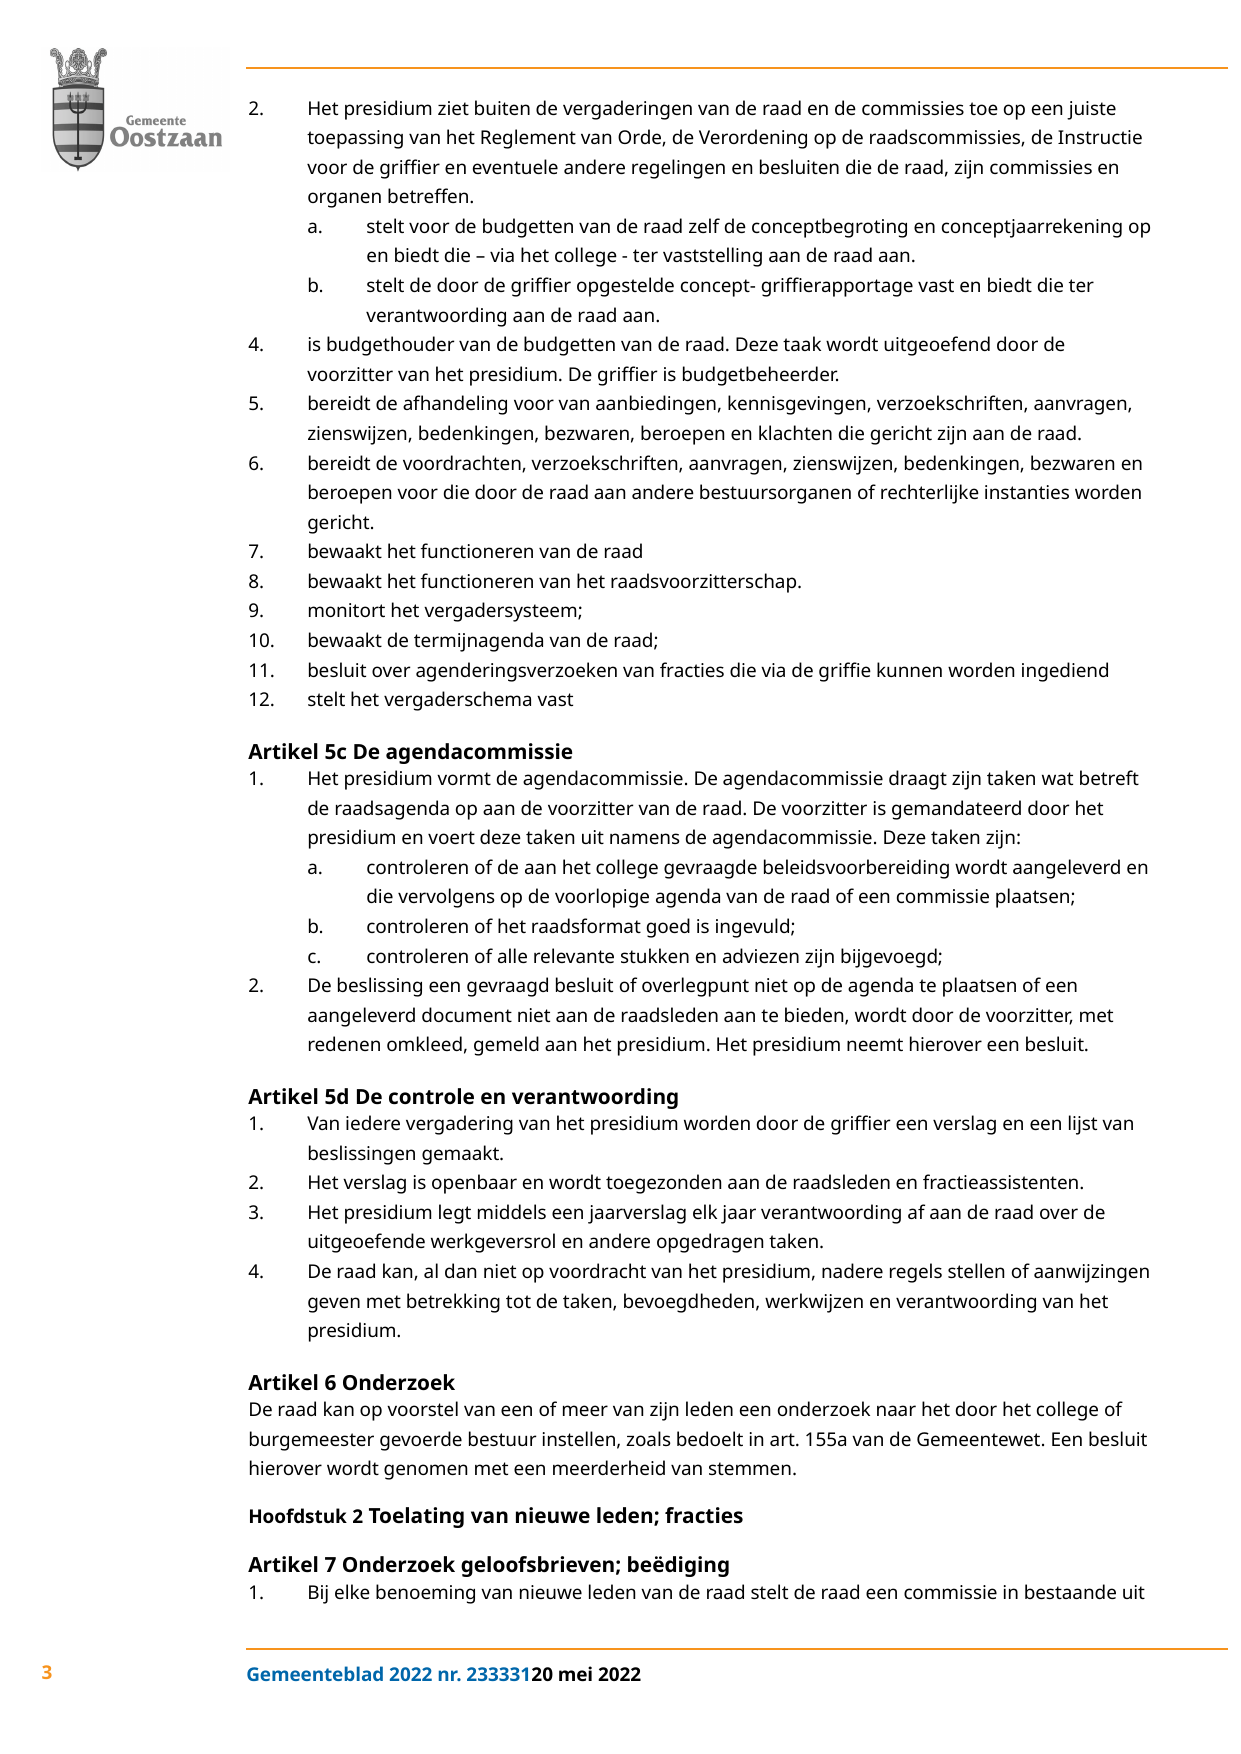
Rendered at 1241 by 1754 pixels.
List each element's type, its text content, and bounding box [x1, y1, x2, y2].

text Artikel 5c De agendacommissie [248, 737, 1152, 765]
list Van iedere vergadering van het presidium worden door de griffier een verslag en een lijst van beslissingen gemaakt. [248, 1110, 1152, 1166]
list Het presidium legt middels een jaarverslag elk jaar verantwoording af aan de raad over de uitgeoefende werkgeversrol en andere opgedragen taken. [248, 1199, 1152, 1254]
list Het presidium ziet buiten de vergaderingen van de raad en de commissies toe op een juiste toepassing van het Reglement van Orde, de Verordening op de raadscommissies, de Instructie voor de griffier en eventuele andere regelingen en besluiten die de raad, zijn commissies en organen betreffen. [248, 95, 1152, 209]
list controleren of de aan het college gevraagde beleidsvoorbereiding wordt aangeleverd en die vervolgens op de voorlopige agenda van de raad of een commissie plaatsen; [307, 854, 1152, 909]
list bereidt de afhandeling voor van aanbiedingen, kennisgevingen, verzoekschriften, aanvragen, zienswijzen, bedenkingen, bezwaren, beroepen en klachten die gericht zijn aan de raad. [248, 391, 1152, 446]
text Artikel 5d De controle en verantwoording [248, 1082, 1152, 1110]
text Artikel 7 Onderzoek geloofsbrieven; beëdiging [248, 1550, 1152, 1579]
text Artikel 6 Onderzoek [248, 1368, 1152, 1396]
list is budgethouder van de budgetten van de raad. Deze taak wordt uitgeoefend door de voorzitter van het presidium. De griffier is budgetbeheerder. [248, 331, 1152, 387]
list bereidt de voordrachten, verzoekschriften, aanvragen, zienswijzen, bedenkingen, bezwaren en beroepen voor die door de raad aan andere bestuursorganen of rechterlijke instanties worden gericht. [248, 450, 1152, 535]
list stelt de door de griffier opgestelde concept- griffierapportage vast en biedt die ter verantwoording aan de raad aan. [307, 272, 1152, 328]
list controleren of het raadsformat goed is ingevuld; [307, 913, 1152, 939]
list Het presidium vormt de agendacommissie. De agendacommissie draagt zijn taken wat betreft de raadsagenda op aan de voorzitter van de raad. De voorzitter is gemandateerd door het presidium en voert deze taken uit namens de agendacommissie. Deze taken zijn: [248, 765, 1152, 850]
list bewaakt het functioneren van het raadsvoorzitterschap. [248, 568, 1152, 594]
text Hoofdstuk 2 Toelating van nieuwe leden; fracties [248, 1501, 1152, 1529]
list De raad kan, al dan niet op voordracht van het presidium, nadere regels stellen of aanwijzingen geven met betrekking tot de taken, bevoegdheden, werkwijzen en verantwoording van het presidium. [248, 1258, 1152, 1343]
list De beslissing een gevraagd besluit of overlegpunt niet op de agenda te plaatsen of een aangeleverd document niet aan de raadsleden aan te bieden, wordt door de voorzitter, met redenen omkleed, gemeld aan het presidium. Het presidium neemt hierover een besluit. [248, 972, 1152, 1057]
list bewaakt het functioneren van de raad [248, 538, 1152, 564]
list bewaakt de termijnagenda van de raad; [248, 627, 1152, 653]
list besluit over agenderingsverzoeken van fracties die via de griffie kunnen worden ingediend [248, 657, 1152, 683]
list stelt voor de budgetten van de raad zelf de conceptbegroting en conceptjaarrekening op en biedt die – via het college - ter vaststelling aan de raad aan. [307, 213, 1152, 268]
list Bij elke benoeming van nieuwe leden van de raad stelt de raad een commissie in bestaande uit [248, 1579, 1152, 1604]
list Het verslag is openbaar en wordt toegezonden aan de raadsleden en fractieassistenten. [248, 1169, 1152, 1195]
text De raad kan op voorstel van een of meer van zijn leden een onderzoek naar het door het college of burgemeester gevoerde bestuur instellen, zoals bedoelt in art. 155a van de Gemeentewet. Een besluit hierover wordt genomen met een meerderheid van stemmen. [248, 1396, 1152, 1481]
list monitort het vergadersysteem; [248, 598, 1152, 623]
picture [41, 47, 231, 172]
list controleren of alle relevante stukken en adviezen zijn bijgevoegd; [307, 943, 1152, 968]
list stelt het vergaderschema vast [248, 686, 1152, 712]
